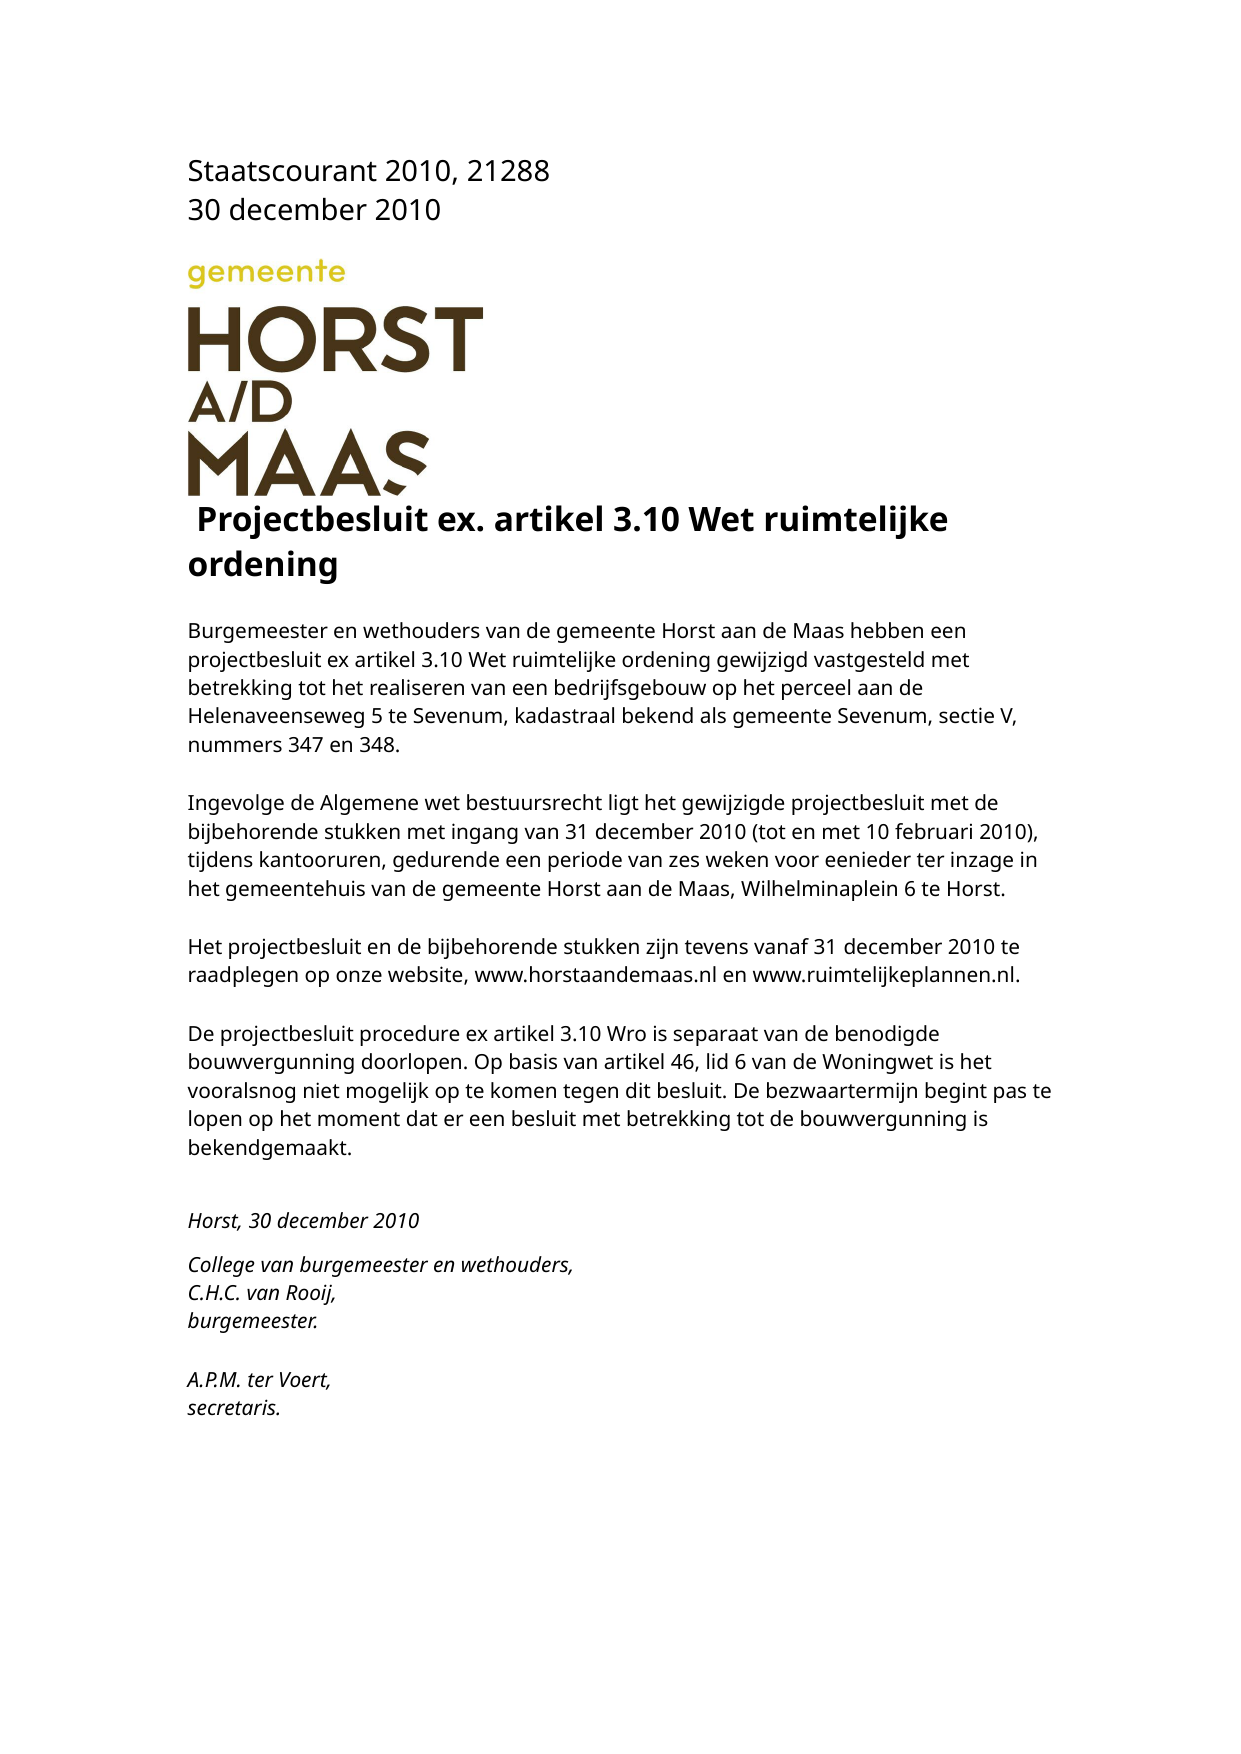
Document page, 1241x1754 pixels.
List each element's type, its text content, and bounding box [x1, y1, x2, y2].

text College van burgemeester en wethouders, [187, 1250, 1053, 1278]
picture [187, 258, 484, 496]
text burgemeester. [187, 1307, 1053, 1335]
text C.H.C. van Rooij, [187, 1278, 1053, 1307]
text 30 december 2010 [187, 190, 1053, 229]
text De projectbesluit procedure ex artikel 3.10 Wro is separaat van de benodigde bouwvergunning doorlopen. Op basis van artikel 46, lid 6 van de Woningwet is het vooralsnog niet mogelijk op te komen tegen dit besluit. De bezwaartermijn begint pas te lopen op het moment dat er een besluit met betrekking tot de bouwvergunning is bekendgemaakt. [187, 1019, 1053, 1161]
text A.P.M. ter Voert, [187, 1365, 1053, 1393]
text Het projectbesluit en de bijbehorende stukken zijn tevens vanaf 31 december 2010 te raadplegen op onze website, www.horstaandemaas.nl en www.ruimtelijkeplannen.nl. [187, 932, 1053, 989]
text secretaris. [187, 1393, 1053, 1422]
text Burgemeester en wethouders van de gemeente Horst aan de Maas hebben een projectbesluit ex artikel 3.10 Wet ruimtelijke ordening gewijzigd vastgesteld met betrekking tot het realiseren van een bedrijfsgebouw op het perceel aan de Helenaveenseweg 5 te Sevenum, kadastraal bekend als gemeente Sevenum, sectie V, nummers 347 en 348. [187, 616, 1053, 758]
text Ingevolge de Algemene wet bestuursrecht ligt het gewijzigde projectbesluit met de bijbehorende stukken met ingang van 31 december 2010 (tot en met 10 februari 2010), tijdens kantooruren, gedurende een periode van zes weken voor eenieder ter inzage in het gemeentehuis van de gemeente Horst aan de Maas, Wilhelminaplein 6 te Horst. [187, 788, 1053, 902]
text Staatscourant 2010, 21288 [187, 150, 1053, 190]
text Horst, 30 december 2010 [187, 1206, 1053, 1235]
subtitle Projectbesluit ex. artikel 3.10 Wet ruimtelijke ordening [187, 271, 1053, 586]
